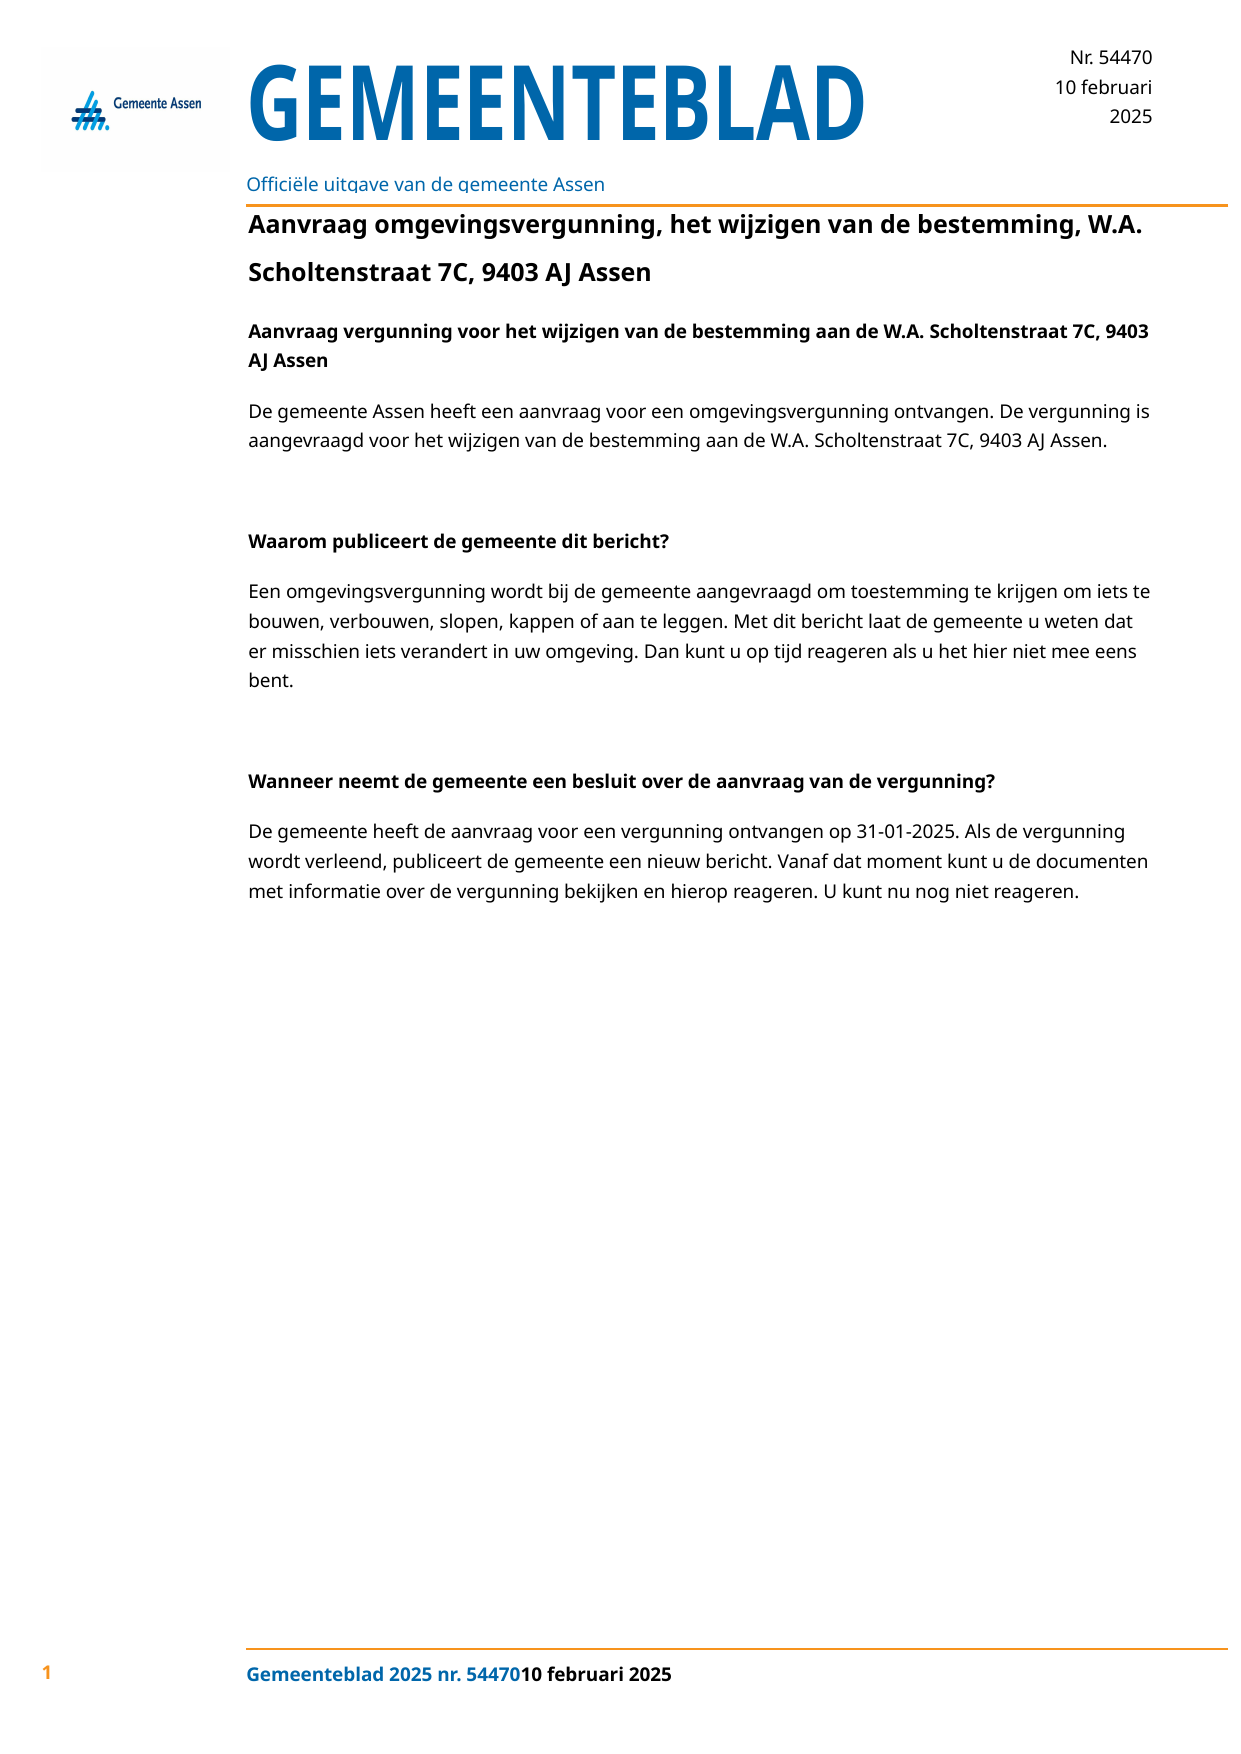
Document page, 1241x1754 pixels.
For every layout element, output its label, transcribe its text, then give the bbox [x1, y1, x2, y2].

text Aanvraag vergunning voor het wijzigen van de bestemming aan de W.A. Scholtenstraat 7C, 9403 AJ Assen [248, 318, 1152, 373]
text Waarom publiceert de gemeente dit bericht? [248, 528, 1152, 554]
picture [41, 47, 231, 172]
text Een omgevingsvergunning wordt bij de gemeente aangevraagd om toestemming te krijgen om iets te bouwen, verbouwen, slopen, kappen of aan te leggen. Met dit bericht laat de gemeente u weten dat er misschien iets verandert in uw omgeving. Dan kunt u op tijd reageren als u het hier niet mee eens bent. [248, 579, 1152, 693]
text Aanvraag omgevingsvergunning, het wijzigen van de bestemming, W.A. Scholtenstraat 7C, 9403 AJ Assen [248, 207, 1152, 288]
text Wanneer neemt de gemeente een besluit over de aanvraag van de vergunning? [248, 768, 1152, 794]
text De gemeente heeft de aanvraag voor een vergunning ontvangen op 31-01-2025. Als de vergunning wordt verleend, publiceert de gemeente een nieuw bericht. Vanaf dat moment kunt u de documenten met informatie over de vergunning bekijken en hierop reageren. U kunt nu nog niet reageren. [248, 819, 1152, 904]
text De gemeente Assen heeft een aanvraag voor een omgevingsvergunning ontvangen. De vergunning is aangevraagd voor het wijzigen van de bestemming aan de W.A. Scholtenstraat 7C, 9403 AJ Assen. [248, 398, 1152, 453]
